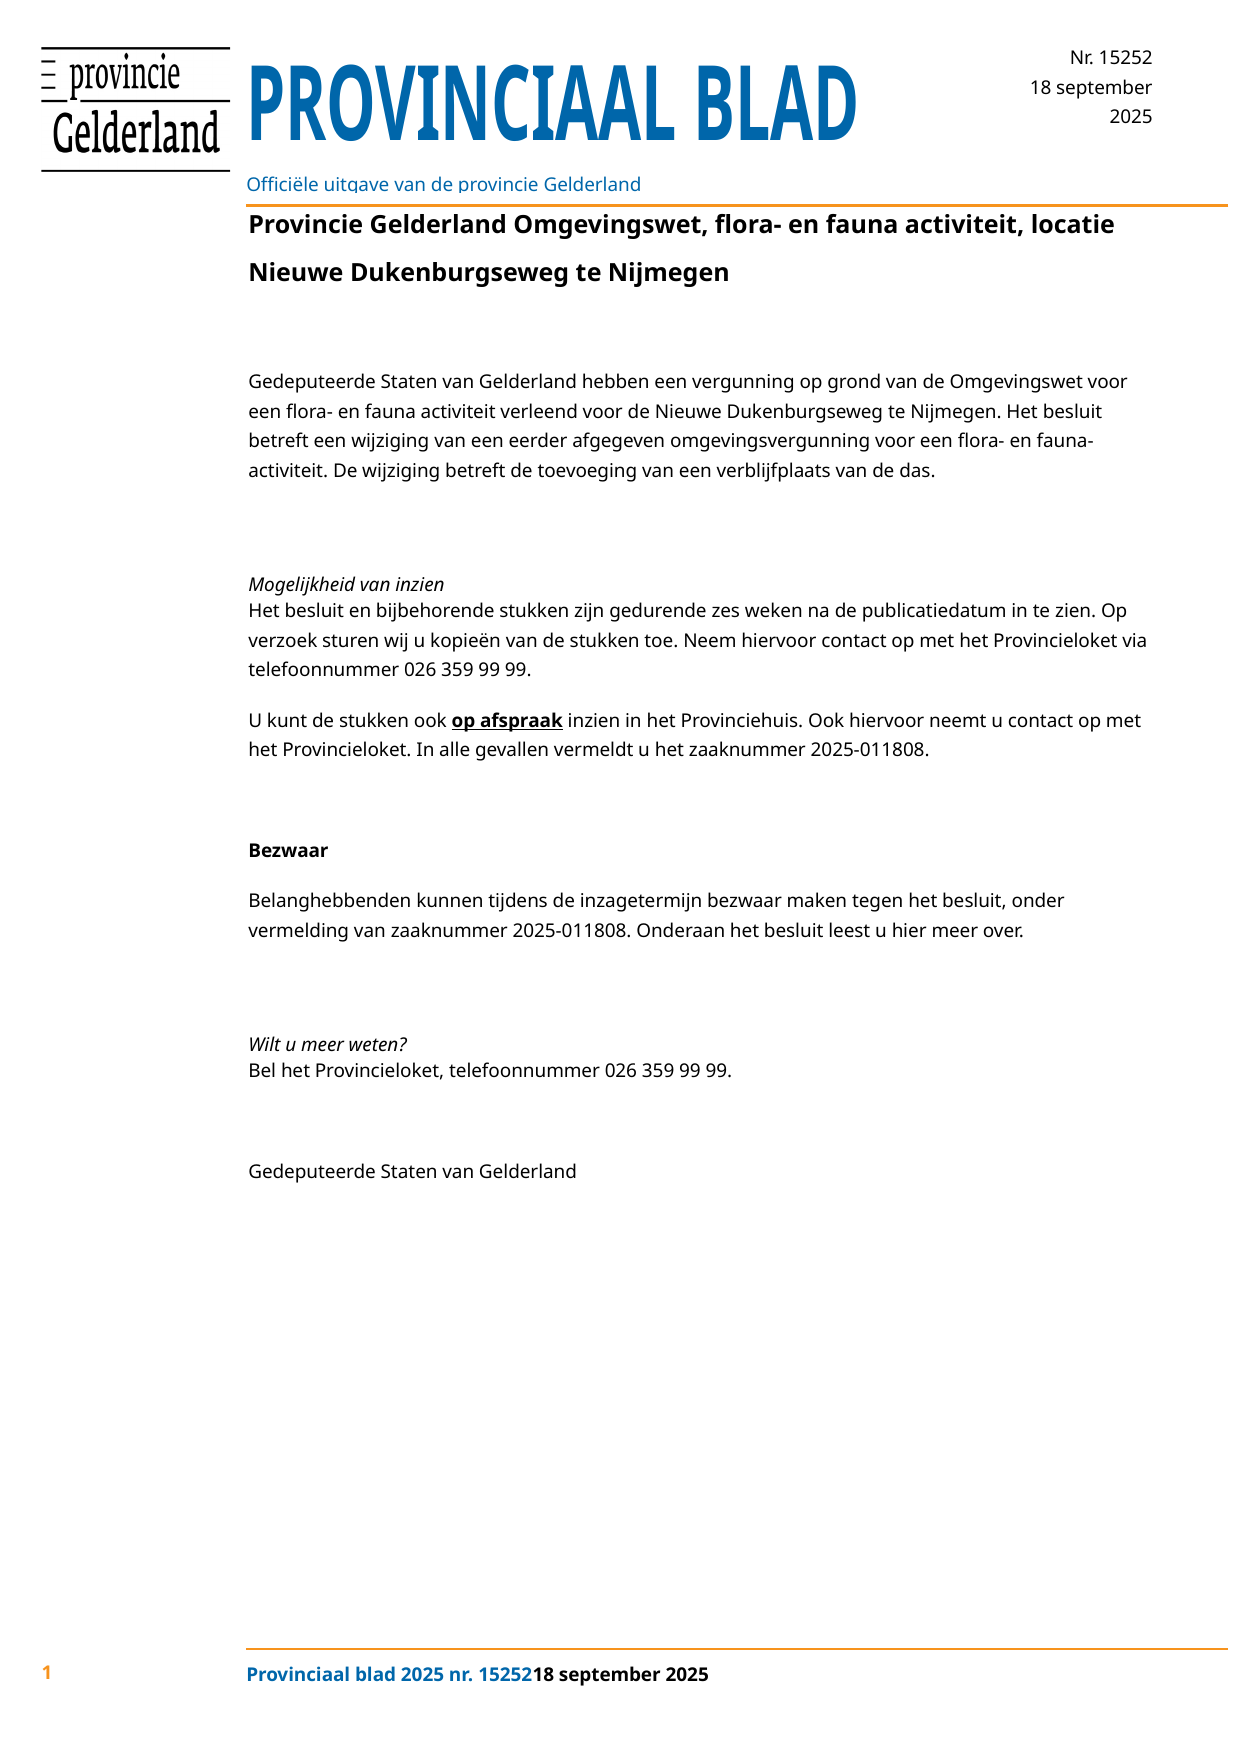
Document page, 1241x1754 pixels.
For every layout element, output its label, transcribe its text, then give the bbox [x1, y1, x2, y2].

text Mogelijkheid van inzien [248, 571, 1152, 597]
text Gedeputeerde Staten van Gelderland hebben een vergunning op grond van de Omgevingswet voor een flora- en fauna activiteit verleend voor de Nieuwe Dukenburgseweg te Nijmegen. Het besluit betreft een wijziging van een eerder afgegeven omgevingsvergunning voor een flora- en fauna-activiteit. De wijziging betreft de toevoeging van een verblijfplaats van de das. [248, 368, 1152, 483]
picture [41, 47, 231, 172]
text Wilt u meer weten? [248, 1032, 1152, 1057]
text Het besluit en bijbehorende stukken zijn gedurende zes weken na de publicatiedatum in te zien. Op verzoek sturen wij u kopieën van de stukken toe. Neem hiervoor contact op met het Provincieloket via telefoonnummer 026 359 99 99. [248, 597, 1152, 682]
text Bel het Provincieloket, telefoonnummer 026 359 99 99. [248, 1057, 1152, 1083]
text Gedeputeerde Staten van Gelderland [248, 1158, 1152, 1184]
text U kunt de stukken ook op afspraak inzien in het Provinciehuis. Ook hiervoor neemt u contact op met het Provincieloket. In alle gevallen vermeldt u het zaaknummer 2025-011808. [248, 707, 1152, 762]
text Provincie Gelderland Omgevingswet, flora- en fauna activiteit, locatie Nieuwe Dukenburgseweg te Nijmegen [248, 207, 1152, 288]
text Bezwaar [248, 837, 1152, 863]
text Belanghebbenden kunnen tijdens de inzagetermijn bezwaar maken tegen het besluit, onder vermelding van zaaknummer 2025-011808. Onderaan het besluit leest u hier meer over. [248, 888, 1152, 943]
